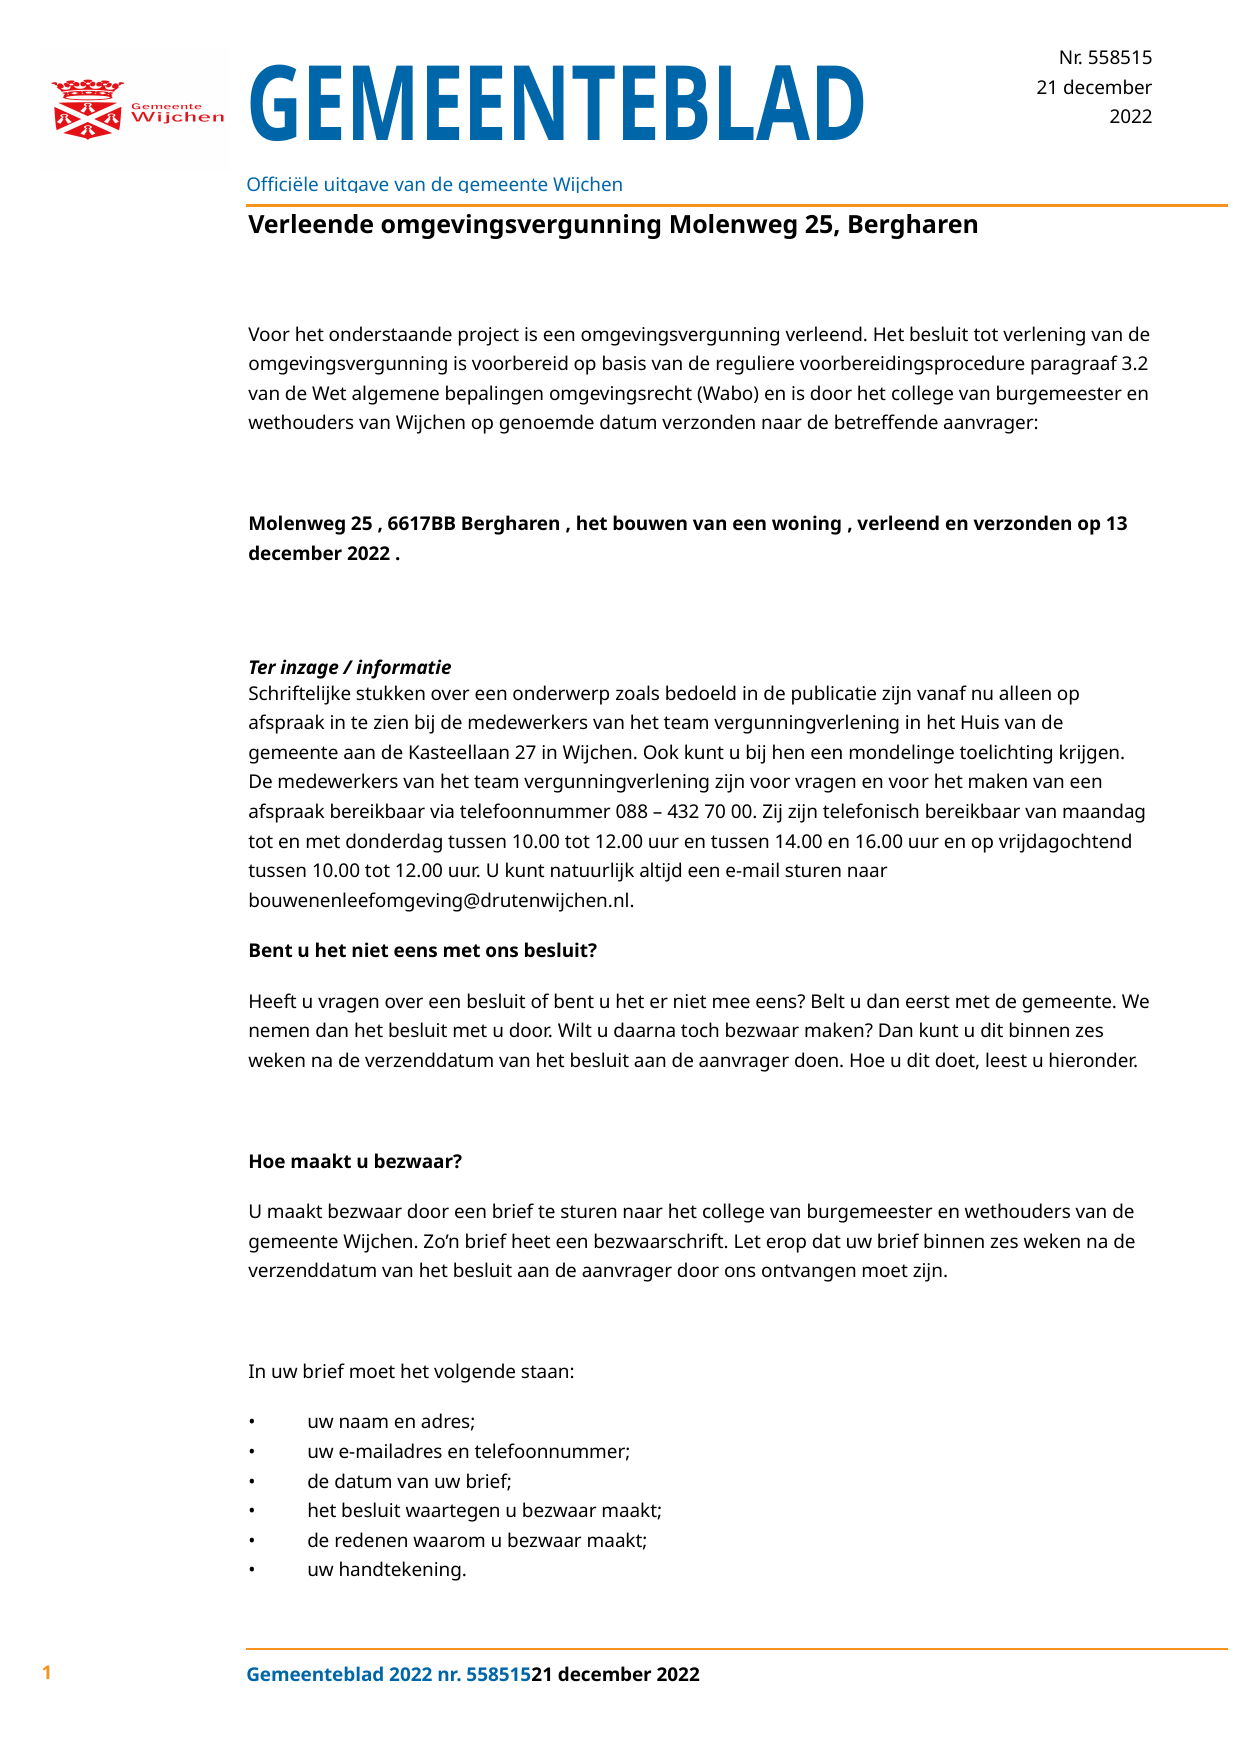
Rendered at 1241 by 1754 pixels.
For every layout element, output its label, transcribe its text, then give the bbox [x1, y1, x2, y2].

text Heeft u vragen over een besluit of bent u het er niet mee eens? Belt u dan eerst met de gemeente. We nemen dan het besluit met u door. Wilt u daarna toch bezwaar maken? Dan kunt u dit binnen zes weken na de verzenddatum van het besluit aan de aanvrager doen. Hoe u dit doet, leest u hieronder. [248, 988, 1152, 1073]
list het besluit waartegen u bezwaar maakt; [248, 1497, 1152, 1523]
text U maakt bezwaar door een brief te sturen naar het college van burgemeester en wethouders van de gemeente Wijchen. Zo’n brief heet een bezwaarschrift. Let erop dat uw brief binnen zes weken na de verzenddatum van het besluit aan de aanvrager door ons ontvangen moet zijn. [248, 1198, 1152, 1283]
list uw handtekening. [248, 1557, 1152, 1582]
text Voor het onderstaande project is een omgevingsvergunning verleend. Het besluit tot verlening van de omgevingsvergunning is voorbereid op basis van de reguliere voorbereidingsprocedure paragraaf 3.2 van de Wet algemene bepalingen omgevingsrecht (Wabo) en is door het college van burgemeester en wethouders van Wijchen op genoemde datum verzonden naar de betreffende aanvrager: [248, 321, 1152, 435]
text In uw brief moet het volgende staan: [248, 1358, 1152, 1384]
list de datum van uw brief; [248, 1468, 1152, 1494]
text Verleende omgevingsvergunning Molenweg 25, Bergharen [248, 207, 1152, 241]
text Hoe maakt u bezwaar? [248, 1148, 1152, 1174]
list uw naam en adres; [248, 1409, 1152, 1434]
list de redenen waarom u bezwaar maakt; [248, 1527, 1152, 1553]
text Bent u het niet eens met ons besluit? [248, 937, 1152, 963]
list uw e-mailadres en telefoonnummer; [248, 1438, 1152, 1464]
text Molenweg 25 , 6617BB Bergharen , het bouwen van een woning , verleend en verzonden op 13 december 2022 . [248, 510, 1152, 566]
text Schriftelijke stukken over een onderwerp zoals bedoeld in de publicatie zijn vanaf nu alleen op afspraak in te zien bij de medewerkers van het team vergunningverlening in het Huis van de gemeente aan de Kasteellaan 27 in Wijchen. Ook kunt u bij hen een mondelinge toelichting krijgen. De medewerkers van het team vergunningverlening zijn voor vragen en voor het maken van een afspraak bereikbaar via telefoonnummer 088 – 432 70 00. Zij zijn telefonisch bereikbaar van maandag tot en met donderdag tussen 10.00 tot 12.00 uur en tussen 14.00 en 16.00 uur en op vrijdagochtend tussen 10.00 tot 12.00 uur. U kunt natuurlijk altijd een e-mail sturen naar bouwenenleefomgeving@drutenwijchen.nl. [248, 680, 1152, 913]
picture [41, 47, 231, 172]
text Ter inzage / informatie [248, 654, 1152, 680]
